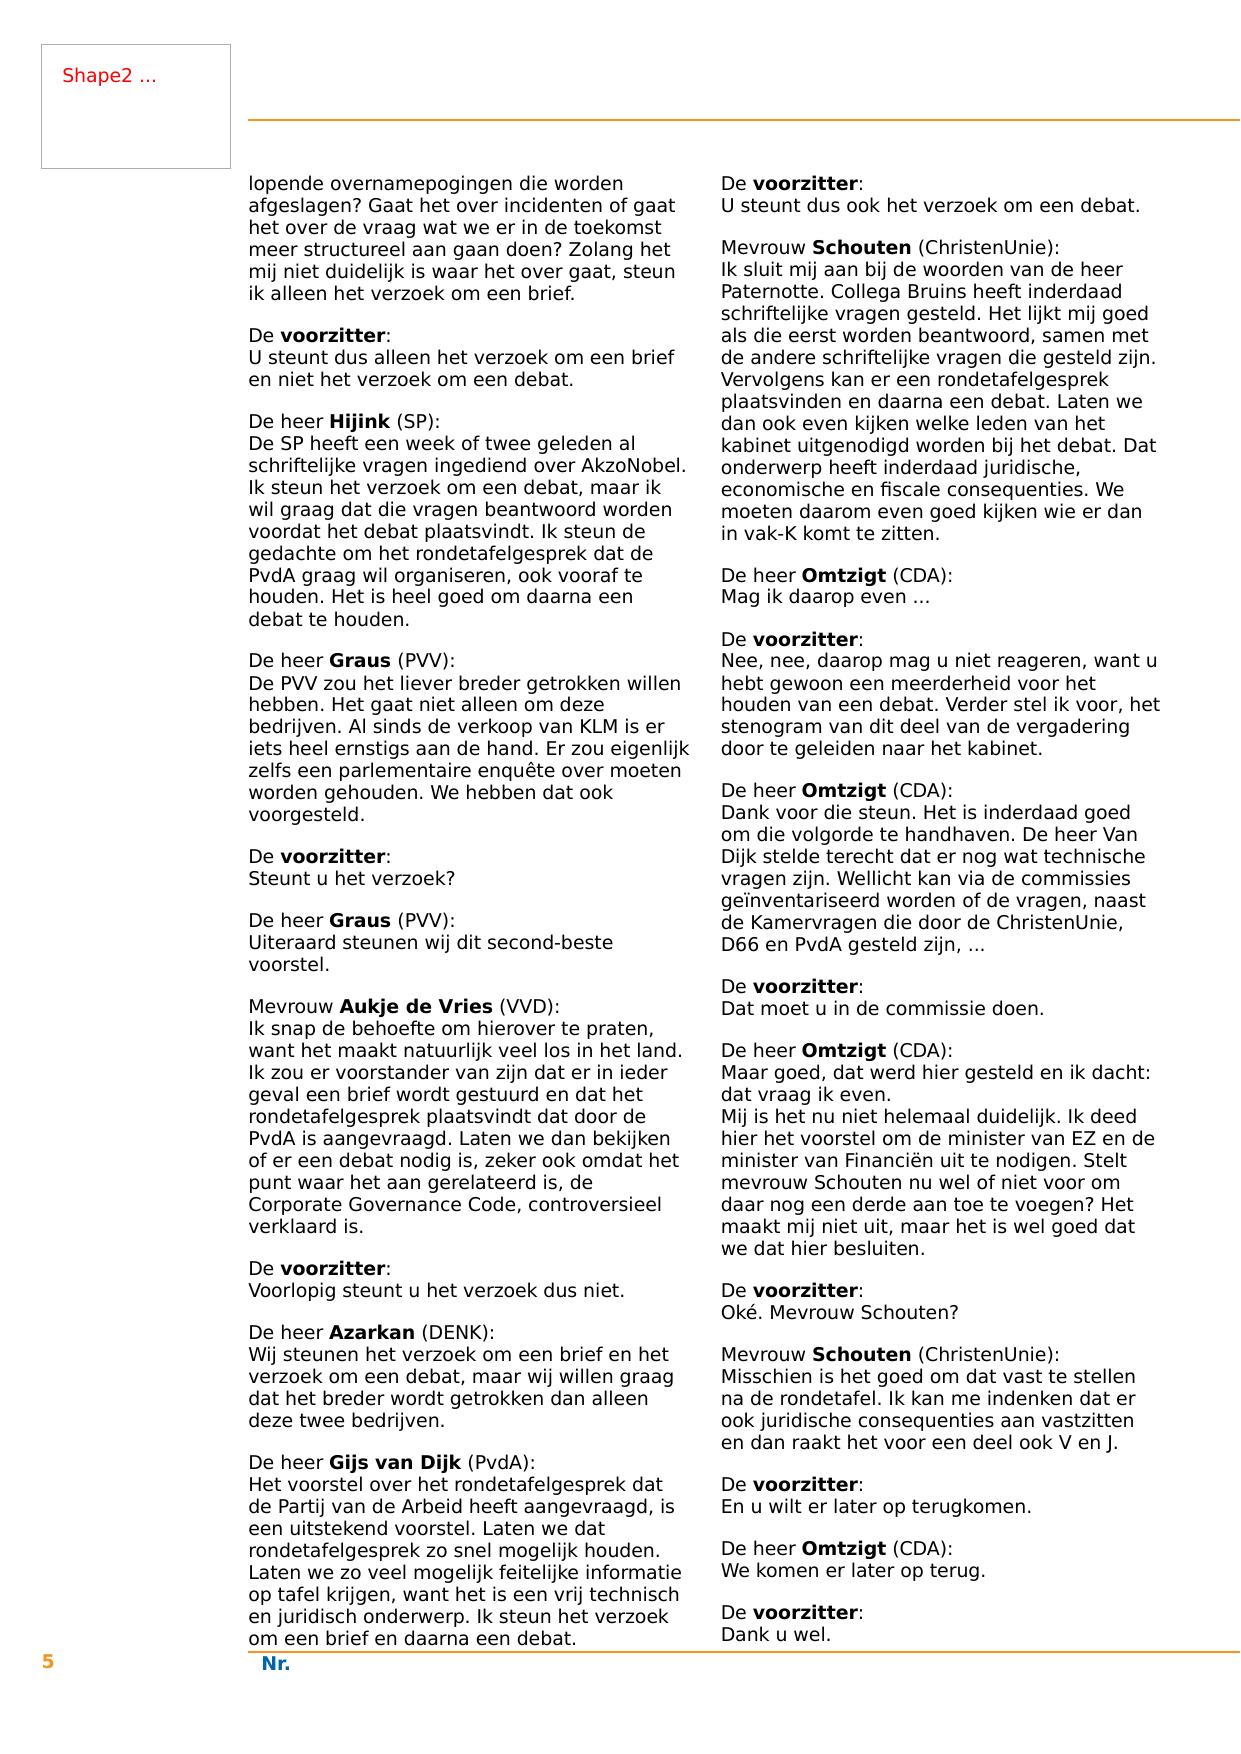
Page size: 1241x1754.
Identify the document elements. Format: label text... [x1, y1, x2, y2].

text U steunt dus ook het verzoek om een debat. [721, 195, 1163, 217]
text Dat moet u in de commissie doen. [721, 998, 1163, 1020]
text Maar goed, dat werd hier gesteld en ik dacht: dat vraag ik even. [721, 1062, 1163, 1106]
text En u wilt er later op terugkomen. [721, 1496, 1163, 1518]
text Steunt u het verzoek? [248, 868, 691, 890]
text De heer Omtzigt (CDA): [721, 1040, 1163, 1062]
text De heer Graus (PVV): [248, 910, 691, 932]
text Mevrouw Aukje de Vries (VVD): [248, 996, 691, 1018]
text De voorzitter: [721, 1602, 1163, 1624]
text De heer Omtzigt (CDA): [721, 564, 1163, 586]
text De heer Hijink (SP): [248, 411, 691, 433]
text De heer Azarkan (DENK): [248, 1322, 691, 1344]
text Mevrouw Schouten (ChristenUnie): [721, 237, 1163, 259]
text Uiteraard steunen wij dit second-beste voorstel. [248, 932, 691, 976]
text Ik snap de behoefte om hierover te praten, want het maakt natuurlijk veel los in het land. Ik zou er voorstander van zijn dat er in ieder geval een brief wordt gestuurd en dat het rondetafelgesprek plaatsvindt dat door de PvdA is aangevraagd. Laten we dan bekijken of er een debat nodig is, zeker ook omdat het punt waar het aan gerelateerd is, de Corporate Governance Code, controversieel verklaard is. [248, 1018, 691, 1238]
text lopende overnamepogingen die worden afgeslagen? Gaat het over incidenten of gaat het over de vraag wat we er in de toekomst meer structureel aan gaan doen? Zolang het mij niet duidelijk is waar het over gaat, steun ik alleen het verzoek om een brief. [248, 173, 691, 305]
text U steunt dus alleen het verzoek om een brief en niet het verzoek om een debat. [248, 347, 691, 391]
text De voorzitter: [721, 173, 1163, 195]
text De SP heeft een week of twee geleden al schriftelijke vragen ingediend over AkzoNobel. Ik steun het verzoek om een debat, maar ik wil graag dat die vragen beantwoord worden voordat het debat plaatsvindt. Ik steun de gedachte om het rondetafelgesprek dat de PvdA graag wil organiseren, ook vooraf te houden. Het is heel goed om daarna een debat te houden. [248, 433, 691, 630]
text De voorzitter: [721, 1474, 1163, 1496]
text We komen er later op terug. [721, 1560, 1163, 1582]
text De heer Gijs van Dijk (PvdA): [248, 1452, 691, 1474]
text De heer Omtzigt (CDA): [721, 1538, 1163, 1560]
text Dank voor die steun. Het is inderdaad goed om die volgorde te handhaven. De heer Van Dijk stelde terecht dat er nog wat technische vragen zijn. Wellicht kan via de commissies geïnventariseerd worden of de vragen, naast de Kamervragen die door de ChristenUnie, D66 en PvdA gesteld zijn, ... [721, 802, 1163, 956]
text De voorzitter: [721, 1280, 1163, 1302]
text Oké. Mevrouw Schouten? [721, 1302, 1163, 1324]
text Misschien is het goed om dat vast te stellen na de rondetafel. Ik kan me indenken dat er ook juridische consequenties aan vastzitten en dan raakt het voor een deel ook V en J. [721, 1366, 1163, 1454]
text Mij is het nu niet helemaal duidelijk. Ik deed hier het voorstel om de minister van EZ en de minister van Financiën uit te nodigen. Stelt mevrouw Schouten nu wel of niet voor om daar nog een derde aan toe te voegen? Het maakt mij niet uit, maar het is wel goed dat we dat hier besluiten. [721, 1106, 1163, 1260]
text Voorlopig steunt u het verzoek dus niet. [248, 1280, 691, 1302]
text De voorzitter: [248, 846, 691, 868]
text De voorzitter: [248, 1258, 691, 1280]
text De PVV zou het liever breder getrokken willen hebben. Het gaat niet alleen om deze bedrijven. Al sinds de verkoop van KLM is er iets heel ernstigs aan de hand. Er zou eigenlijk zelfs een parlementaire enquête over moeten worden gehouden. We hebben dat ook voorgesteld. [248, 672, 691, 826]
text Ik sluit mij aan bij de woorden van de heer Paternotte. Collega Bruins heeft inderdaad schriftelijke vragen gesteld. Het lijkt mij goed als die eerst worden beantwoord, samen met de andere schriftelijke vragen die gesteld zijn. Vervolgens kan er een rondetafelgesprek plaatsvinden en daarna een debat. Laten we dan ook even kijken welke leden van het kabinet uitgenodigd worden bij het debat. Dat onderwerp heeft inderdaad juridische, economische en fiscale consequenties. We moeten daarom even goed kijken wie er dan in vak-K komt te zitten. [721, 259, 1163, 544]
text Het voorstel over het rondetafelgesprek dat de Partij van de Arbeid heeft aangevraagd, is een uitstekend voorstel. Laten we dat rondetafelgesprek zo snel mogelijk houden. Laten we zo veel mogelijk feitelijke informatie op tafel krijgen, want het is een vrij technisch en juridisch onderwerp. Ik steun het verzoek om een brief en daarna een debat. [248, 1474, 691, 1649]
text Nee, nee, daarop mag u niet reageren, want u hebt gewoon een meerderheid voor het houden van een debat. Verder stel ik voor, het stenogram van dit deel van de vergadering door te geleiden naar het kabinet. [721, 650, 1163, 760]
text Mevrouw Schouten (ChristenUnie): [721, 1344, 1163, 1366]
text Wij steunen het verzoek om een brief en het verzoek om een debat, maar wij willen graag dat het breder wordt getrokken dan alleen deze twee bedrijven. [248, 1344, 691, 1432]
text De heer Graus (PVV): [248, 650, 691, 672]
text Mag ik daarop even ... [721, 586, 1163, 608]
text De voorzitter: [248, 325, 691, 347]
text De voorzitter: [721, 628, 1163, 650]
text De voorzitter: [721, 976, 1163, 998]
text Dank u wel. [721, 1624, 1163, 1646]
text De heer Omtzigt (CDA): [721, 780, 1163, 802]
